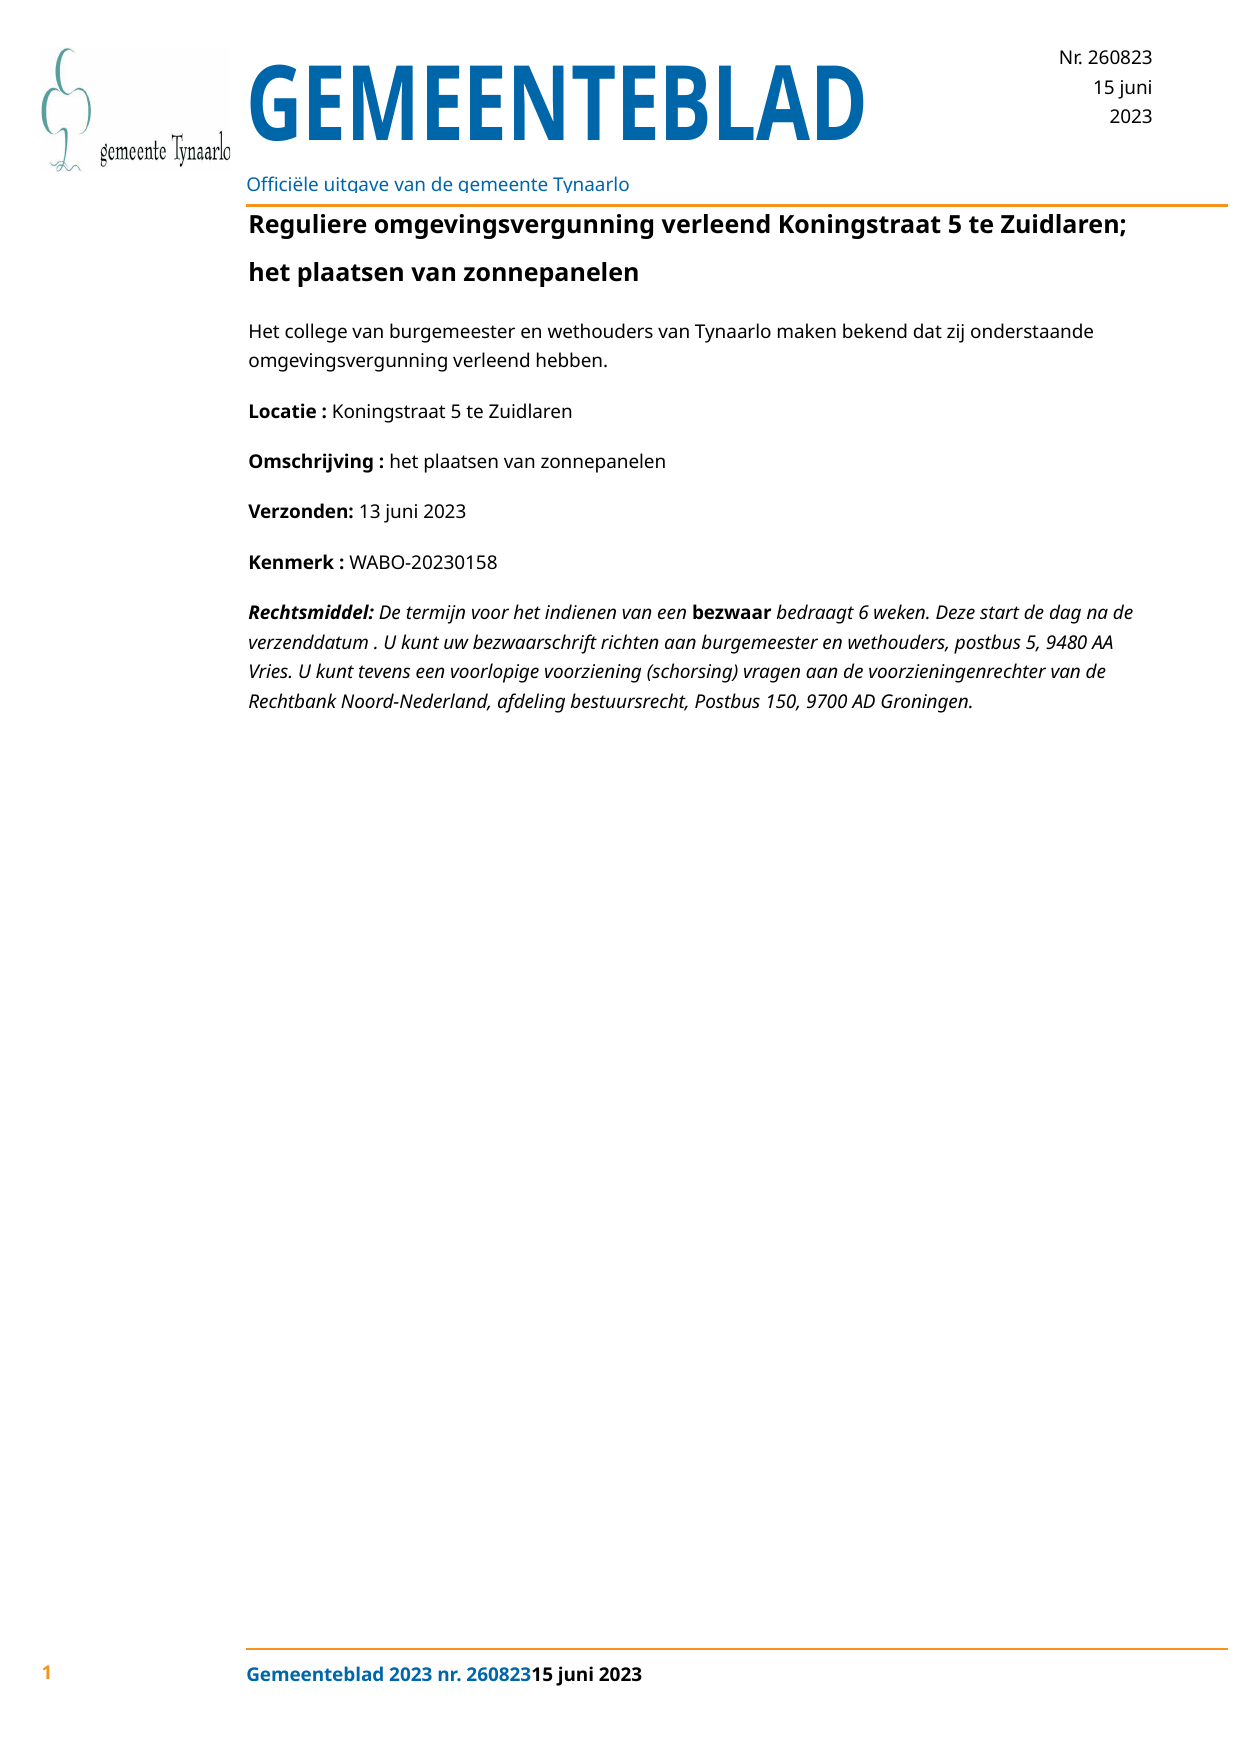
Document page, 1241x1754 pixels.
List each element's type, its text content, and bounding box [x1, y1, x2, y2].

text Reguliere omgevingsvergunning verleend Koningstraat 5 te Zuidlaren; het plaatsen van zonnepanelen [248, 207, 1152, 288]
text Omschrijving : het plaatsen van zonnepanelen [248, 448, 1152, 474]
picture [41, 47, 231, 172]
text Rechtsmiddel: De termijn voor het indienen van een bezwaar bedraagt 6 weken. Deze start de dag na de verzenddatum . U kunt uw bezwaarschrift richten aan burgemeester en wethouders, postbus 5, 9480 AA Vries. U kunt tevens een voorlopige voorziening (schorsing) vragen aan de voorzieningenrechter van de Rechtbank Noord-Nederland, afdeling bestuursrecht, Postbus 150, 9700 AD Groningen. [248, 599, 1152, 714]
text Kenmerk : WABO-20230158 [248, 549, 1152, 575]
text Locatie : Koningstraat 5 te Zuidlaren [248, 398, 1152, 424]
text Verzonden: 13 juni 2023 [248, 499, 1152, 524]
text Het college van burgemeester en wethouders van Tynaarlo maken bekend dat zij onderstaande omgevingsvergunning verleend hebben. [248, 318, 1152, 373]
